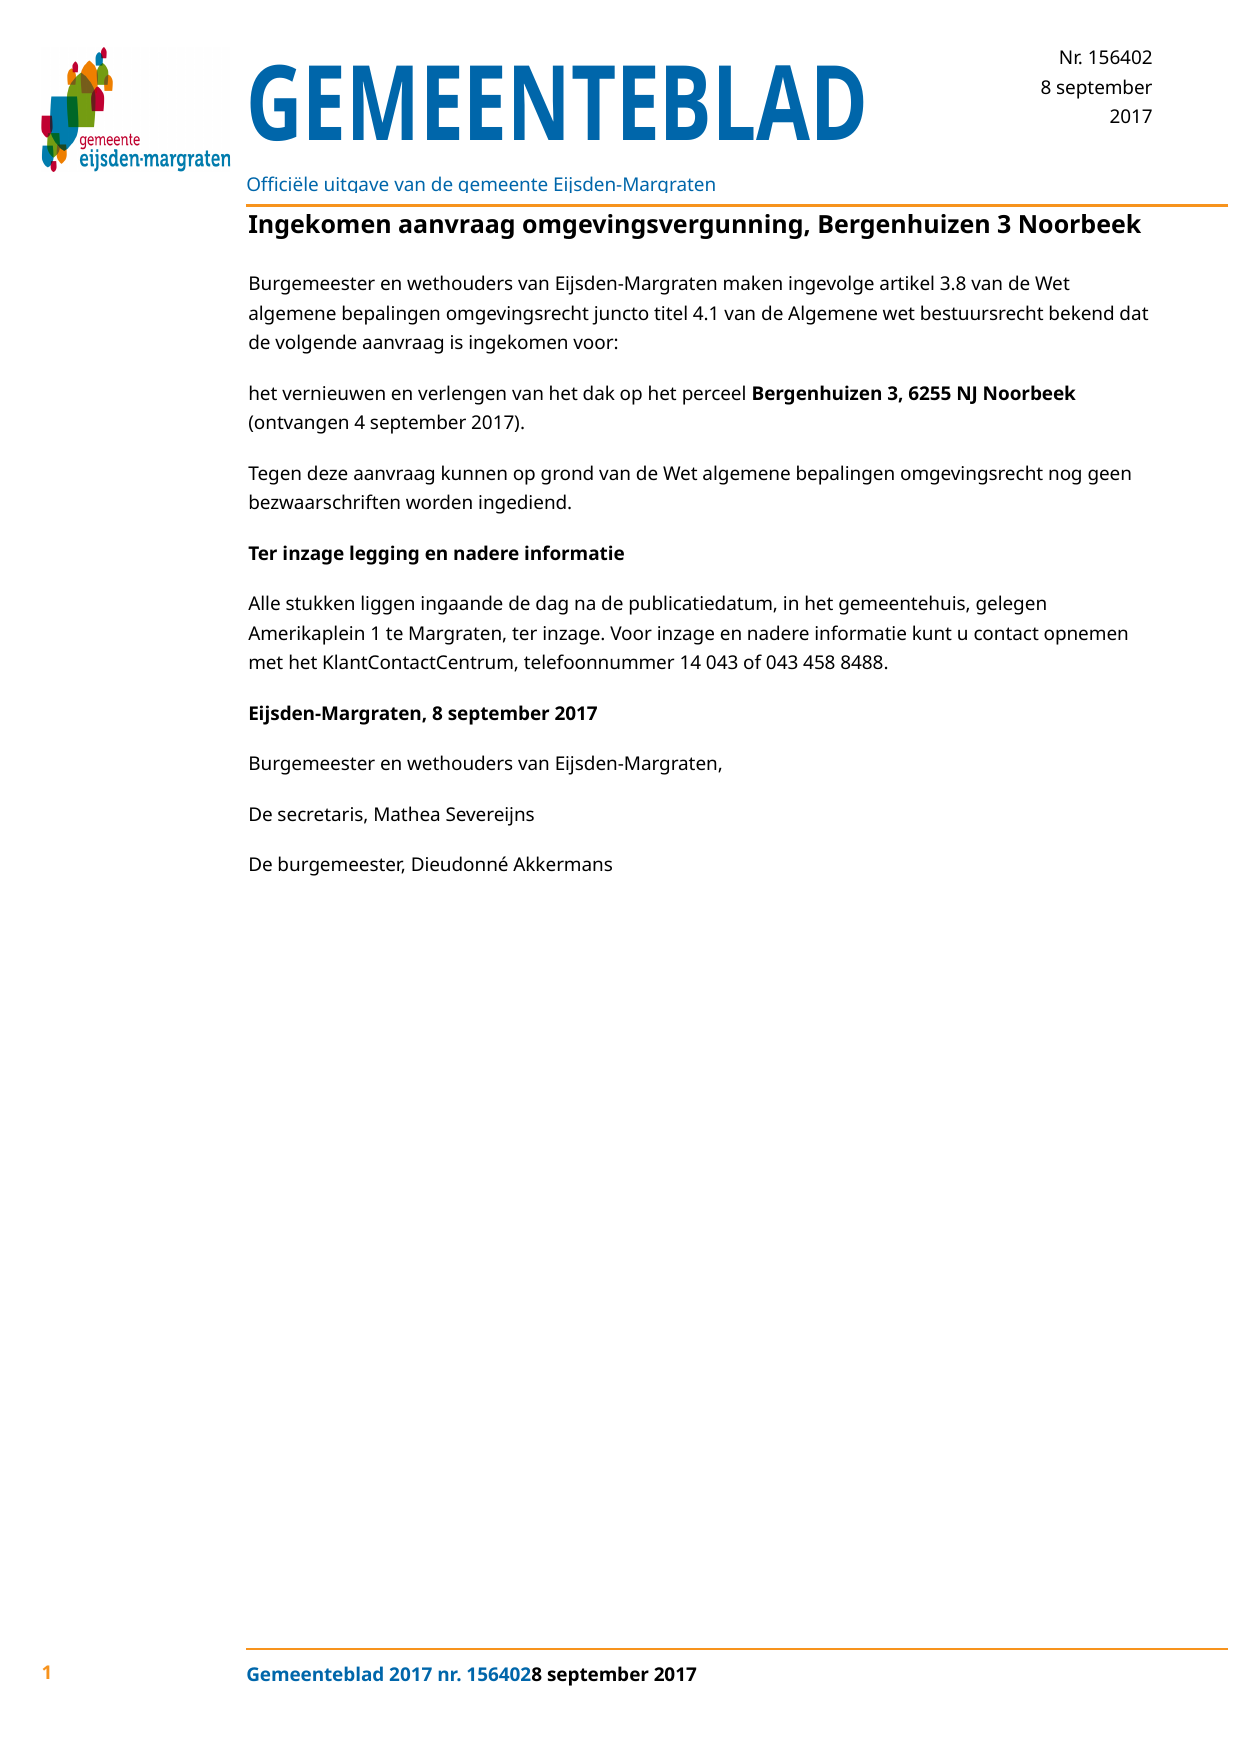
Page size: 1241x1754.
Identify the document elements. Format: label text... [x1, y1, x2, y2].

text Ingekomen aanvraag omgevingsvergunning, Bergenhuizen 3 Noorbeek [248, 207, 1152, 241]
text De burgemeester, Dieudonné Akkermans [248, 851, 1152, 877]
text Eijsden-Margraten, 8 september 2017 [248, 700, 1152, 726]
text Ter inzage legging en nadere informatie [248, 540, 1152, 566]
picture [41, 47, 231, 172]
text Burgemeester en wethouders van Eijsden-Margraten maken ingevolge artikel 3.8 van de Wet algemene bepalingen omgevingsrecht juncto titel 4.1 van de Algemene wet bestuursrecht bekend dat de volgende aanvraag is ingekomen voor: [248, 270, 1152, 355]
text De secretaris, Mathea Severeijns [248, 801, 1152, 826]
text Tegen deze aanvraag kunnen op grond van de Wet algemene bepalingen omgevingsrecht nog geen bezwaarschriften worden ingediend. [248, 460, 1152, 515]
text het vernieuwen en verlengen van het dak op het perceel Bergenhuizen 3, 6255 NJ Noorbeek (ontvangen 4 september 2017). [248, 380, 1152, 435]
text Alle stukken liggen ingaande de dag na de publicatiedatum, in het gemeentehuis, gelegen Amerikaplein 1 te Margraten, ter inzage. Voor inzage en nadere informatie kunt u contact opnemen met het KlantContactCentrum, telefoonnummer 14 043 of 043 458 8488. [248, 590, 1152, 675]
text Burgemeester en wethouders van Eijsden-Margraten, [248, 750, 1152, 776]
